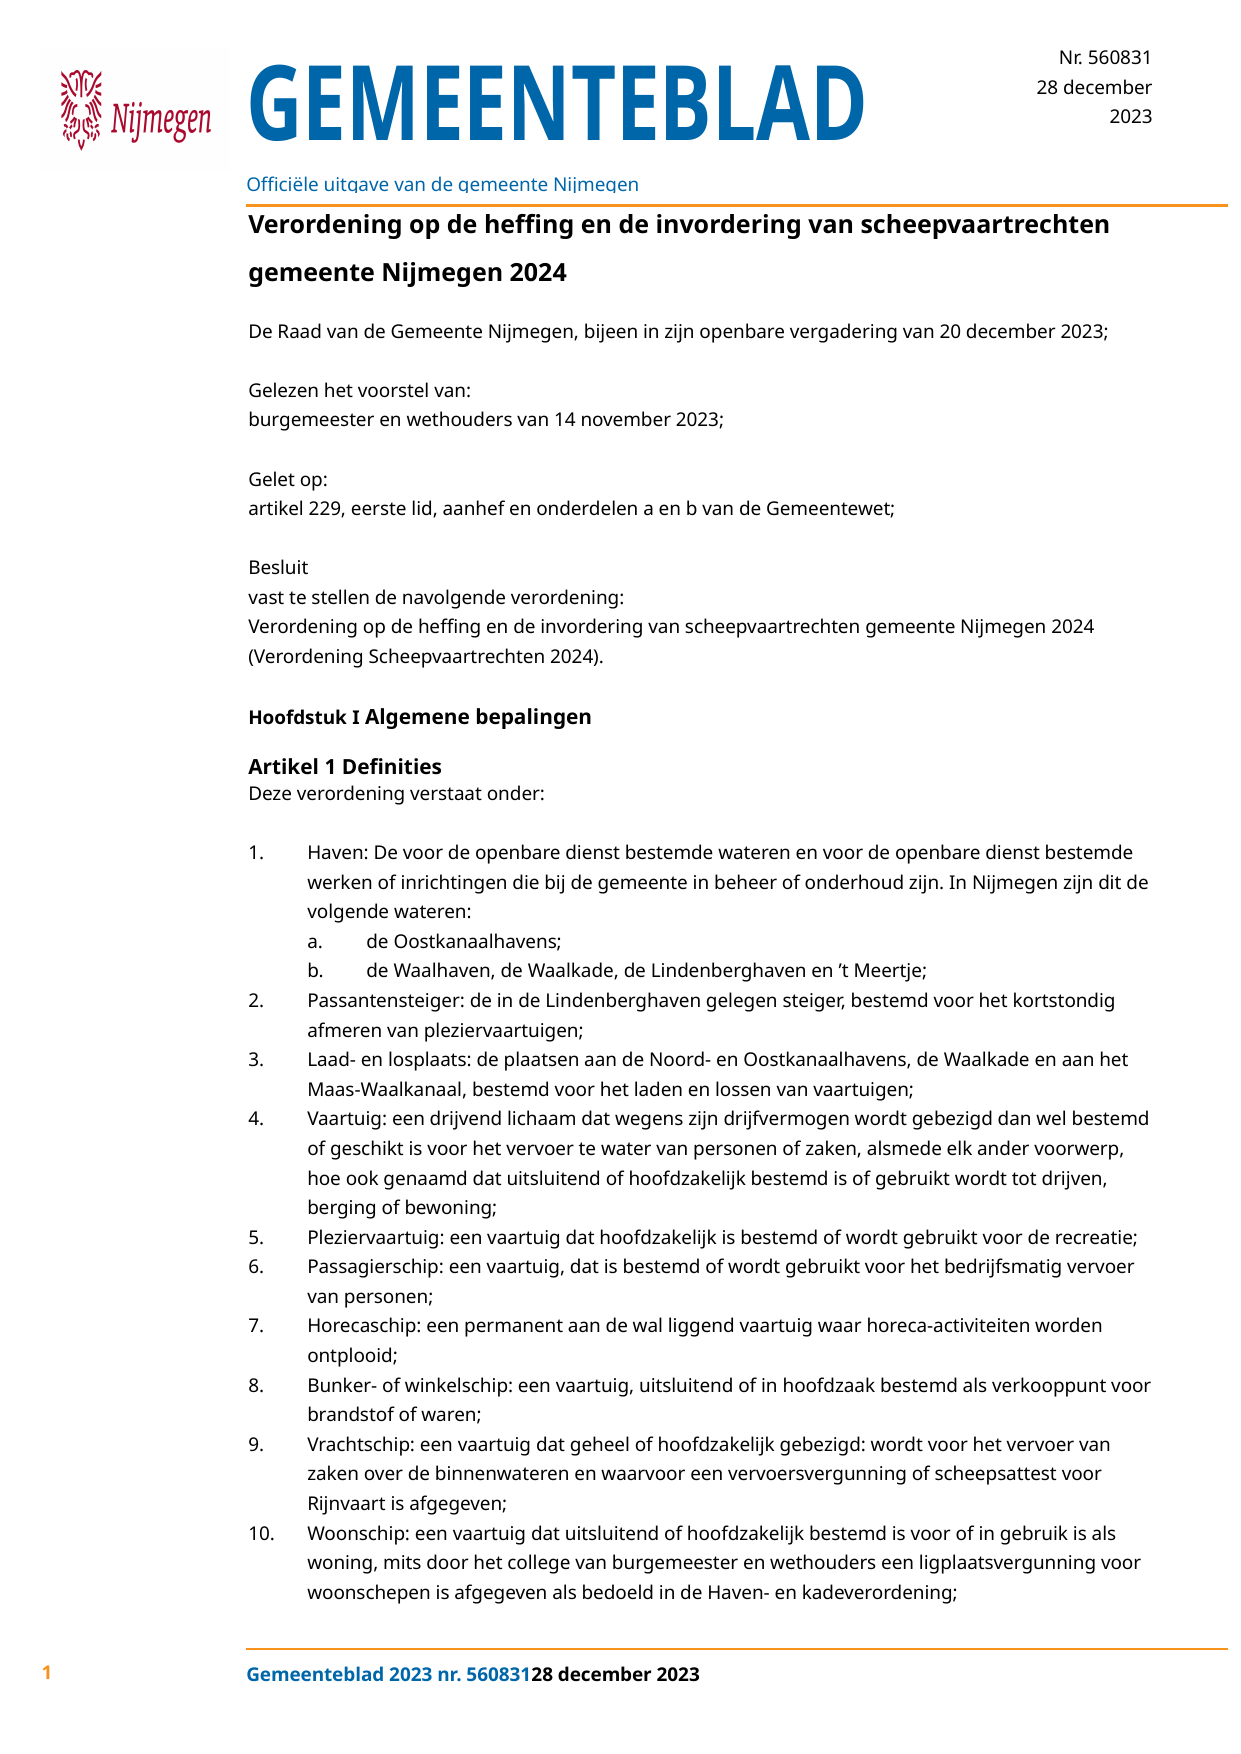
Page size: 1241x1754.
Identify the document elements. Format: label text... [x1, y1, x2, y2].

picture [41, 47, 231, 172]
list de Waalhaven, de Waalkade, de Lindenberghaven en ’t Meertje; [307, 958, 1152, 983]
list Vaartuig: een drijvend lichaam dat wegens zijn drijfvermogen wordt gebezigd dan wel bestemd of geschikt is voor het vervoer te water van personen of zaken, alsmede elk ander voorwerp, hoe ook genaamd dat uitsluitend of hoofdzakelijk bestemd is of gebruikt wordt tot drijven, berging of bewoning; [248, 1106, 1152, 1220]
text Gelezen het voorstel van: [248, 377, 1152, 403]
text artikel 229, eerste lid, aanhef en onderdelen a en b van de Gemeentewet; [248, 495, 1152, 521]
list Pleziervaartuig: een vaartuig dat hoofdzakelijk is bestemd of wordt gebruikt voor de recreatie; [248, 1224, 1152, 1250]
text burgemeester en wethouders van 14 november 2023; [248, 407, 1152, 432]
list Bunker- of winkelschip: een vaartuig, uitsluitend of in hoofdzaak bestemd als verkooppunt voor brandstof of waren; [248, 1372, 1152, 1427]
text Verordening op de heffing en de invordering van scheepvaartrechten gemeente Nijmegen 2024 [248, 207, 1152, 288]
text Verordening op de heffing en de invordering van scheepvaartrechten gemeente Nijmegen 2024 (Verordening Scheepvaartrechten 2024). [248, 614, 1152, 669]
list Passagierschip: een vaartuig, dat is bestemd of wordt gebruikt voor het bedrijfsmatig vervoer van personen; [248, 1253, 1152, 1309]
list Horecaschip: een permanent aan de wal liggend vaartuig waar horeca-activiteiten worden ontplooid; [248, 1313, 1152, 1368]
text vast te stellen de navolgende verordening: [248, 584, 1152, 610]
text Gelet op: [248, 466, 1152, 492]
list Passantensteiger: de in de Lindenberghaven gelegen steiger, bestemd voor het kortstondig afmeren van pleziervaartuigen; [248, 987, 1152, 1043]
list Woonschip: een vaartuig dat uitsluitend of hoofdzakelijk bestemd is voor of in gebruik is als woning, mits door het college van burgemeester en wethouders een ligplaatsvergunning voor woonschepen is afgegeven als bedoeld in de Haven- en kadeverordening; [248, 1520, 1152, 1605]
list Laad- en losplaats: de plaatsen aan de Noord- en Oostkanaalhavens, de Waalkade en aan het Maas-Waalkanaal, bestemd voor het laden en lossen van vaartuigen; [248, 1046, 1152, 1102]
list de Oostkanaalhavens; [307, 928, 1152, 954]
text Artikel 1 Definities [248, 752, 1152, 780]
list Haven: De voor de openbare dienst bestemde wateren en voor de openbare dienst bestemde werken of inrichtingen die bij de gemeente in beheer of onderhoud zijn. In Nijmegen zijn dit de volgende wateren: [248, 839, 1152, 924]
list Vrachtschip: een vaartuig dat geheel of hoofdzakelijk gebezigd: wordt voor het vervoer van zaken over de binnenwateren en waarvoor een vervoersvergunning of scheepsattest voor Rijnvaart is afgegeven; [248, 1431, 1152, 1516]
text Deze verordening verstaat onder: [248, 780, 1152, 806]
text De Raad van de Gemeente Nijmegen, bijeen in zijn openbare vergadering van 20 december 2023; [248, 318, 1152, 344]
text Hoofdstuk I Algemene bepalingen [248, 702, 1152, 731]
text Besluit [248, 554, 1152, 580]
